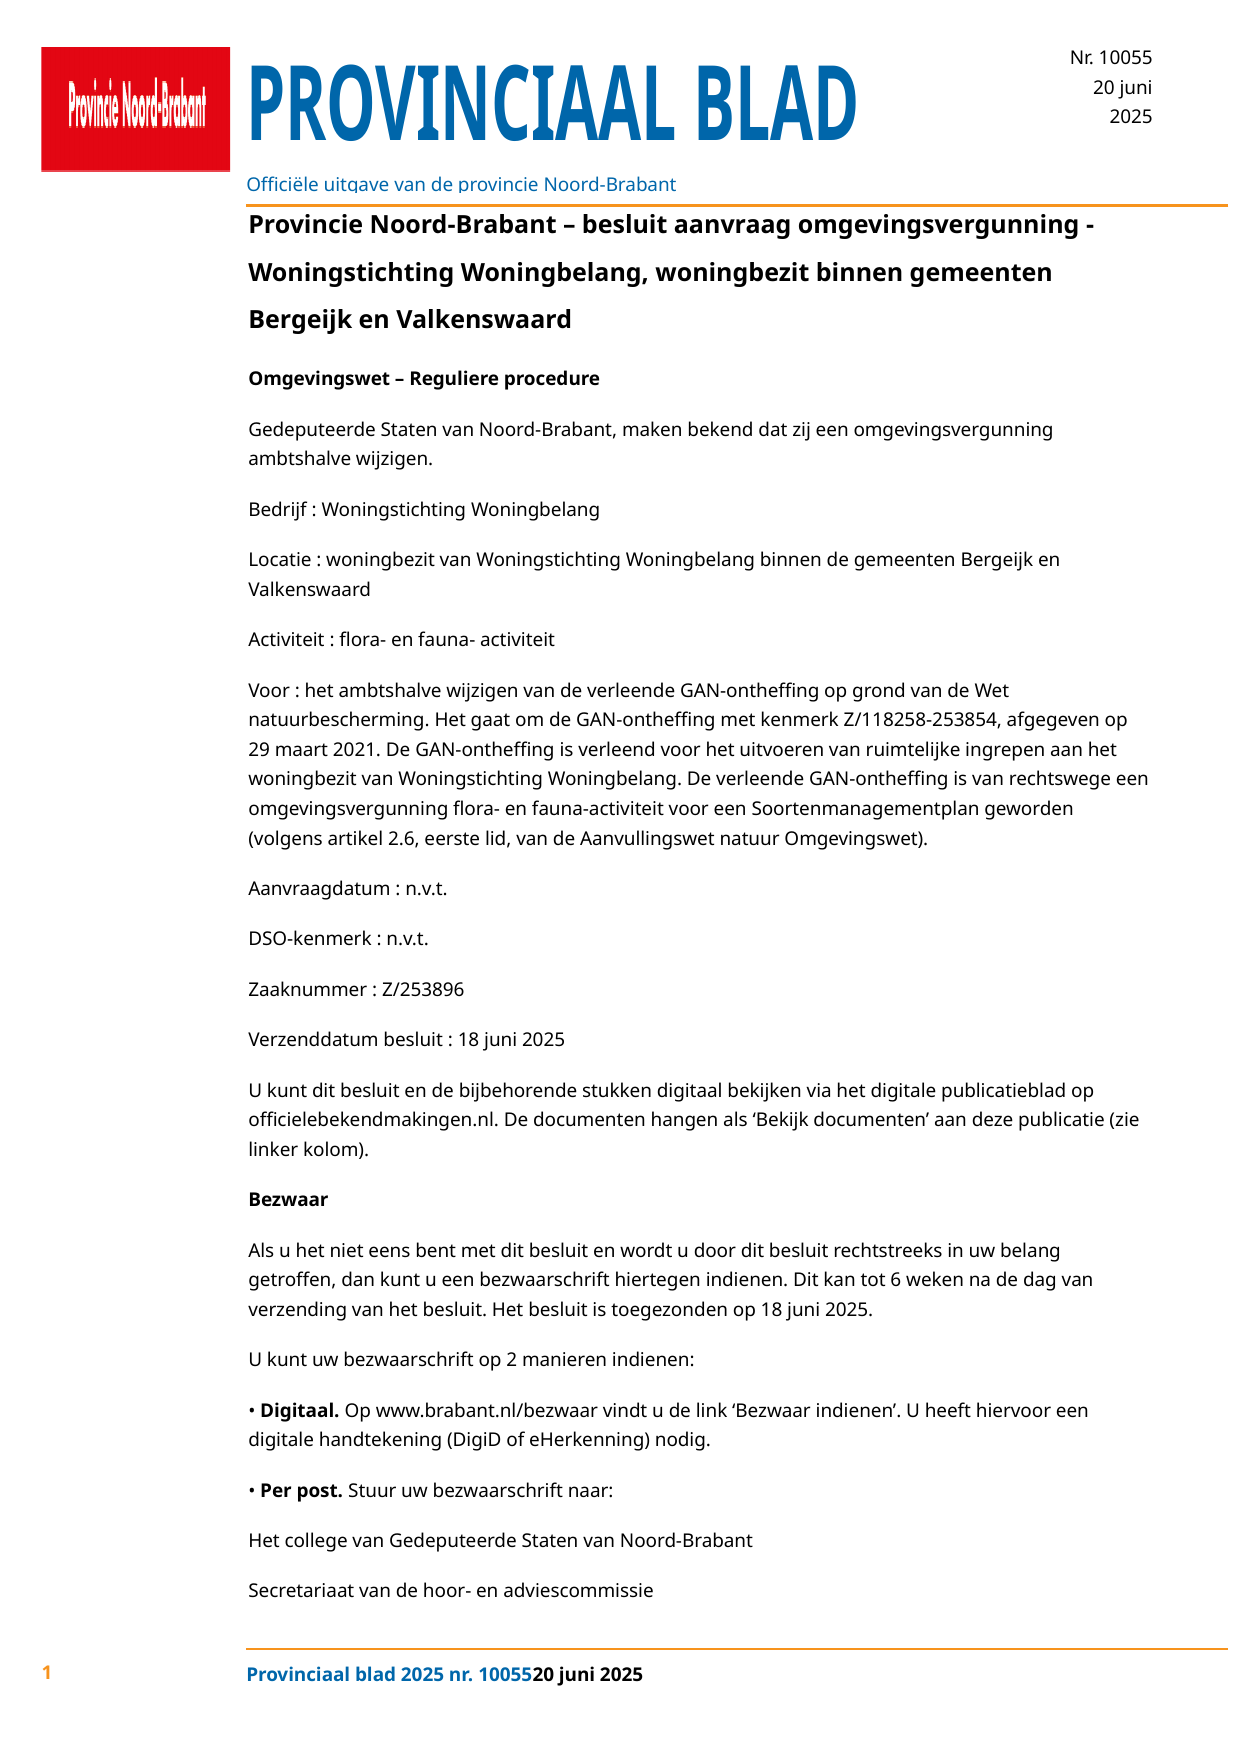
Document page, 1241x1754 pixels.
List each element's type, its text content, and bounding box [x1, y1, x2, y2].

text Provincie Noord-Brabant – besluit aanvraag omgevingsvergunning - Woningstichting Woningbelang, woningbezit binnen gemeenten Bergeijk en Valkenswaard [248, 207, 1152, 336]
text Activiteit : flora- en fauna- activiteit [248, 626, 1152, 652]
text Bedrijf : Woningstichting Woningbelang [248, 496, 1152, 522]
text • Per post. Stuur uw bezwaarschrift naar: [248, 1477, 1152, 1502]
text U kunt dit besluit en de bijbehorende stukken digitaal bekijken via het digitale publicatieblad op officielebekendmakingen.nl. De documenten hangen als ‘Bekijk documenten’ aan deze publicatie (zie linker kolom). [248, 1077, 1152, 1162]
text • Digitaal. Op www.brabant.nl/bezwaar vindt u de link ‘Bezwaar indienen’. U heeft hiervoor een digitale handtekening (DigiD of eHerkenning) nodig. [248, 1397, 1152, 1452]
text Verzenddatum besluit : 18 juni 2025 [248, 1026, 1152, 1052]
text Aanvraagdatum : n.v.t. [248, 875, 1152, 901]
text Secretariaat van de hoor- en adviescommissie [248, 1578, 1152, 1603]
text U kunt uw bezwaarschrift op 2 manieren indienen: [248, 1346, 1152, 1372]
text Locatie : woningbezit van Woningstichting Woningbelang binnen de gemeenten Bergeijk en Valkenswaard [248, 546, 1152, 602]
picture [41, 47, 231, 172]
text Voor : het ambtshalve wijzigen van de verleende GAN-ontheffing op grond van de Wet natuurbescherming. Het gaat om de GAN-ontheffing met kenmerk Z/118258-253854, afgegeven op 29 maart 2021. De GAN-ontheffing is verleend voor het uitvoeren van ruimtelijke ingrepen aan het woningbezit van Woningstichting Woningbelang. De verleende GAN-ontheffing is van rechtswege een omgevingsvergunning flora- en fauna-activiteit voor een Soortenmanagementplan geworden (volgens artikel 2.6, eerste lid, van de Aanvullingswet natuur Omgevingswet). [248, 677, 1152, 850]
text Het college van Gedeputeerde Staten van Noord-Brabant [248, 1527, 1152, 1553]
text Bezwaar [248, 1186, 1152, 1212]
text Als u het niet eens bent met dit besluit en wordt u door dit besluit rechtstreeks in uw belang getroffen, dan kunt u een bezwaarschrift hiertegen indienen. Dit kan tot 6 weken na de dag van verzending van het besluit. Het besluit is toegezonden op 18 juni 2025. [248, 1237, 1152, 1322]
text DSO-kenmerk : n.v.t. [248, 926, 1152, 951]
text Omgevingswet – Reguliere procedure [248, 366, 1152, 391]
text Gedeputeerde Staten van Noord-Brabant, maken bekend dat zij een omgevingsvergunning ambtshalve wijzigen. [248, 416, 1152, 471]
text Zaaknummer : Z/253896 [248, 976, 1152, 1002]
